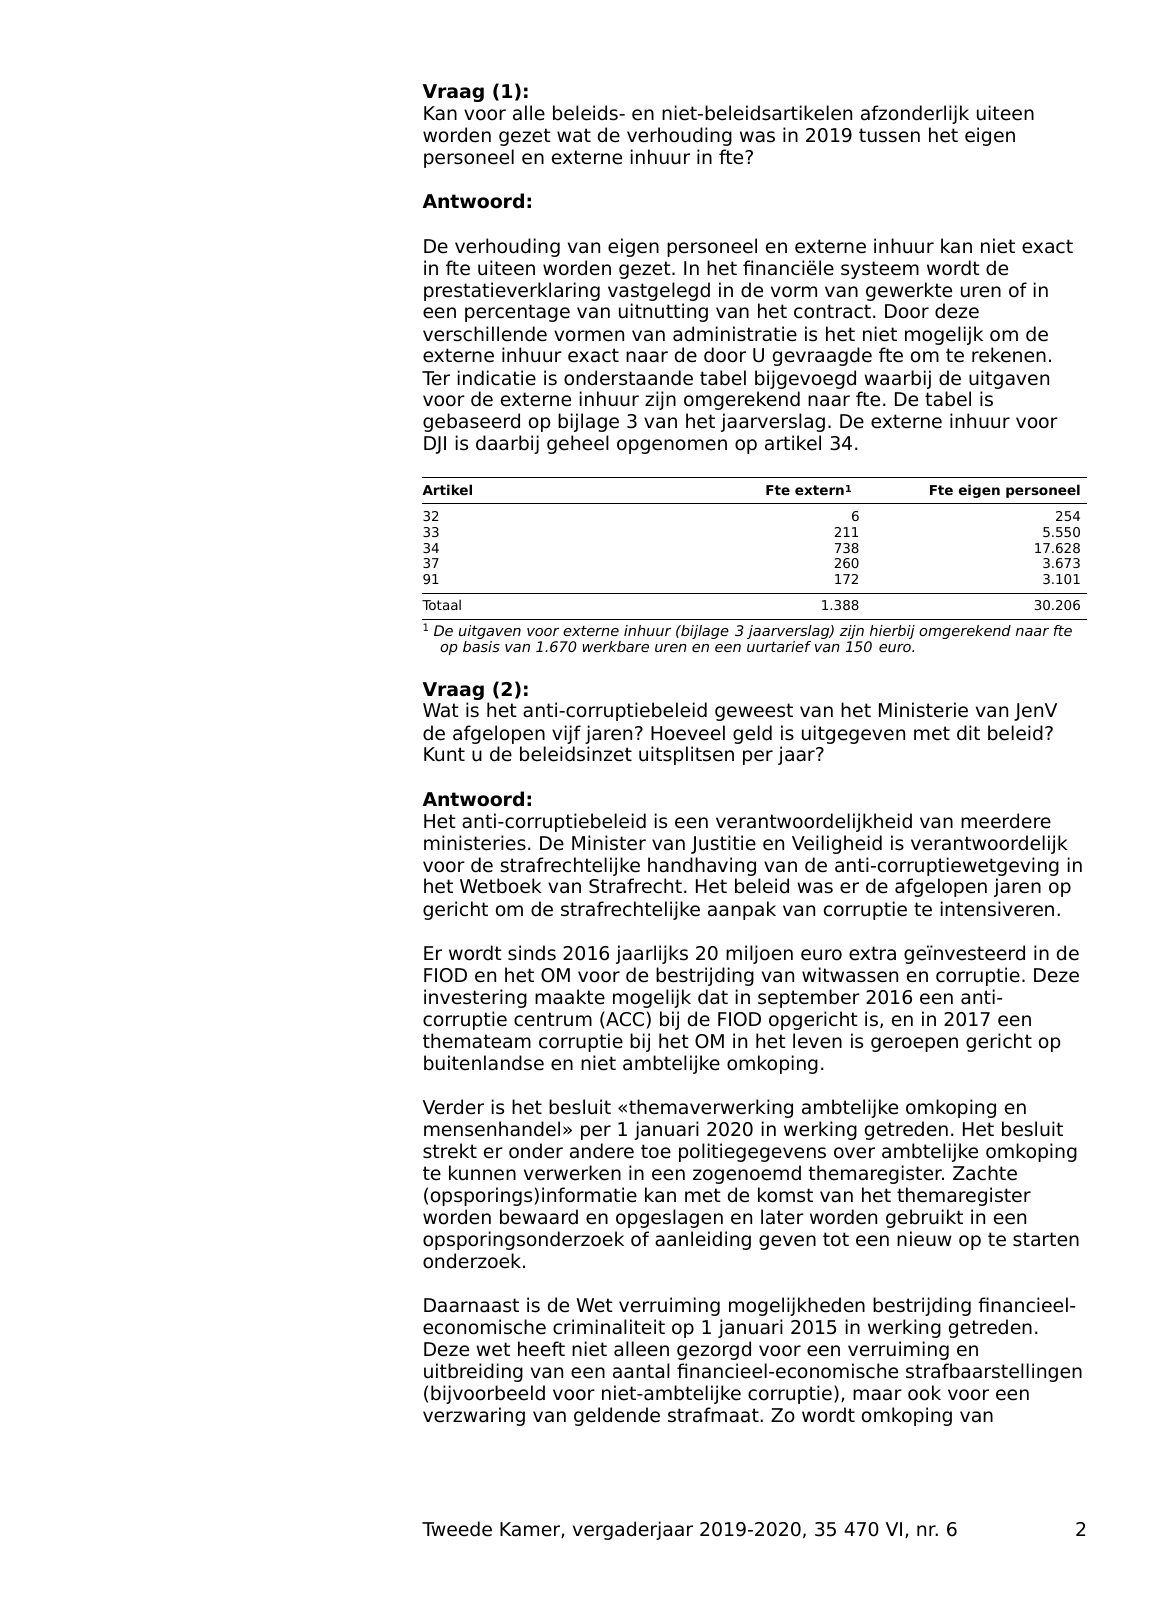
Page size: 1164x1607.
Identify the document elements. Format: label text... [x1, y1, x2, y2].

table_cell 30.206 [865, 594, 1087, 618]
table_cell 33 [422, 525, 644, 541]
table_cell 172 [644, 572, 865, 592]
text Wat is het anti-corruptiebeleid geweest van het Ministerie van JenV de afgelopen vijf jaren? Hoeveel geld is uitgegeven met dit beleid? Kunt u de beleidsinzet uitsplitsen per jaar? [422, 700, 1087, 766]
table_header Fte extern1 [644, 478, 865, 503]
table_cell 738 [644, 541, 865, 556]
table_cell Totaal [422, 594, 644, 618]
table_cell 1.388 [644, 594, 865, 618]
table_header Fte eigen personeel [865, 478, 1087, 503]
subtitle Antwoord: [422, 788, 1087, 811]
table_cell 254 [865, 504, 1087, 525]
text Er wordt sinds 2016 jaarlijks 20 miljoen euro extra geïnvesteerd in de FIOD en het OM voor de bestrijding van witwassen en corruptie. Deze investering maakte mogelijk dat in september 2016 een anti-corruptie centrum (ACC) bij de FIOD opgericht is, en in 2017 een themateam corruptie bij het OM in het leven is geroepen gericht op buitenlandse en niet ambtelijke omkoping. [422, 943, 1087, 1074]
text Het anti-corruptiebeleid is een verantwoordelijkheid van meerdere ministeries. De Minister van Justitie en Veiligheid is verantwoordelijk voor de strafrechtelijke handhaving van de anti-corruptiewetgeving in het Wetboek van Strafrecht. Het beleid was er de afgelopen jaren op gericht om de strafrechtelijke aanpak van corruptie te intensiveren. [422, 811, 1087, 920]
table_cell 32 [422, 504, 644, 525]
text Ter indicatie is onderstaande tabel bijgevoegd waarbij de uitgaven voor de externe inhuur zijn omgerekend naar fte. De tabel is gebaseerd op bijlage 3 van het jaarverslag. De externe inhuur voor DJI is daarbij geheel opgenomen op artikel 34. [422, 367, 1087, 455]
subtitle Vraag (1): [422, 81, 1087, 103]
text Verder is het besluit «themaverwerking ambtelijke omkoping en mensenhandel» per 1 januari 2020 in werking getreden. Het besluit strekt er onder andere toe politiegegevens over ambtelijke omkoping te kunnen verwerken in een zogenoemd themaregister. Zachte (opsporings)informatie kan met de komst van het themaregister worden bewaard en opgeslagen en later worden gebruikt in een opsporingsonderzoek of aanleiding geven tot een nieuw op te starten onderzoek. [422, 1097, 1087, 1272]
table_cell 3.101 [865, 572, 1087, 592]
table_cell 6 [644, 504, 865, 525]
table_header Artikel [422, 478, 644, 503]
table_cell 37 [422, 556, 644, 572]
table_cell 260 [644, 556, 865, 572]
text De verhouding van eigen personeel en externe inhuur kan niet exact in fte uiteen worden gezet. In het financiële systeem wordt de prestatieverklaring vastgelegd in de vorm van gewerkte uren of in een percentage van uitnutting van het contract. Door deze verschillende vormen van administratie is het niet mogelijk om de externe inhuur exact naar de door U gevraagde fte om te rekenen. [422, 236, 1087, 367]
table_cell 91 [422, 572, 644, 592]
table_cell 5.550 [865, 525, 1087, 541]
table_cell 211 [644, 525, 865, 541]
table_cell 17.628 [865, 541, 1087, 556]
text Daarnaast is de Wet verruiming mogelijkheden bestrijding financieel-economische criminaliteit op 1 januari 2015 in werking getreden. Deze wet heeft niet alleen gezorgd voor een verruiming en uitbreiding van een aantal financieel-economische strafbaarstellingen (bijvoorbeeld voor niet-ambtelijke corruptie), maar ook voor een verzwaring van geldende strafmaat. Zo wordt omkoping van [422, 1295, 1087, 1427]
subtitle Antwoord: [422, 191, 1087, 213]
table_cell 1 De uitgaven voor externe inhuur (bijlage 3 jaarverslag) zijn hierbij omgerekend naar fte op basis van 1.670 werkbare uren en een uurtarief van 150 euro. [422, 620, 1087, 656]
table_cell 34 [422, 541, 644, 556]
table_cell 3.673 [865, 556, 1087, 572]
subtitle Vraag (2): [422, 678, 1087, 700]
text Kan voor alle beleids- en niet-beleidsartikelen afzonderlijk uiteen worden gezet wat de verhouding was in 2019 tussen het eigen personeel en externe inhuur in fte? [422, 103, 1087, 169]
